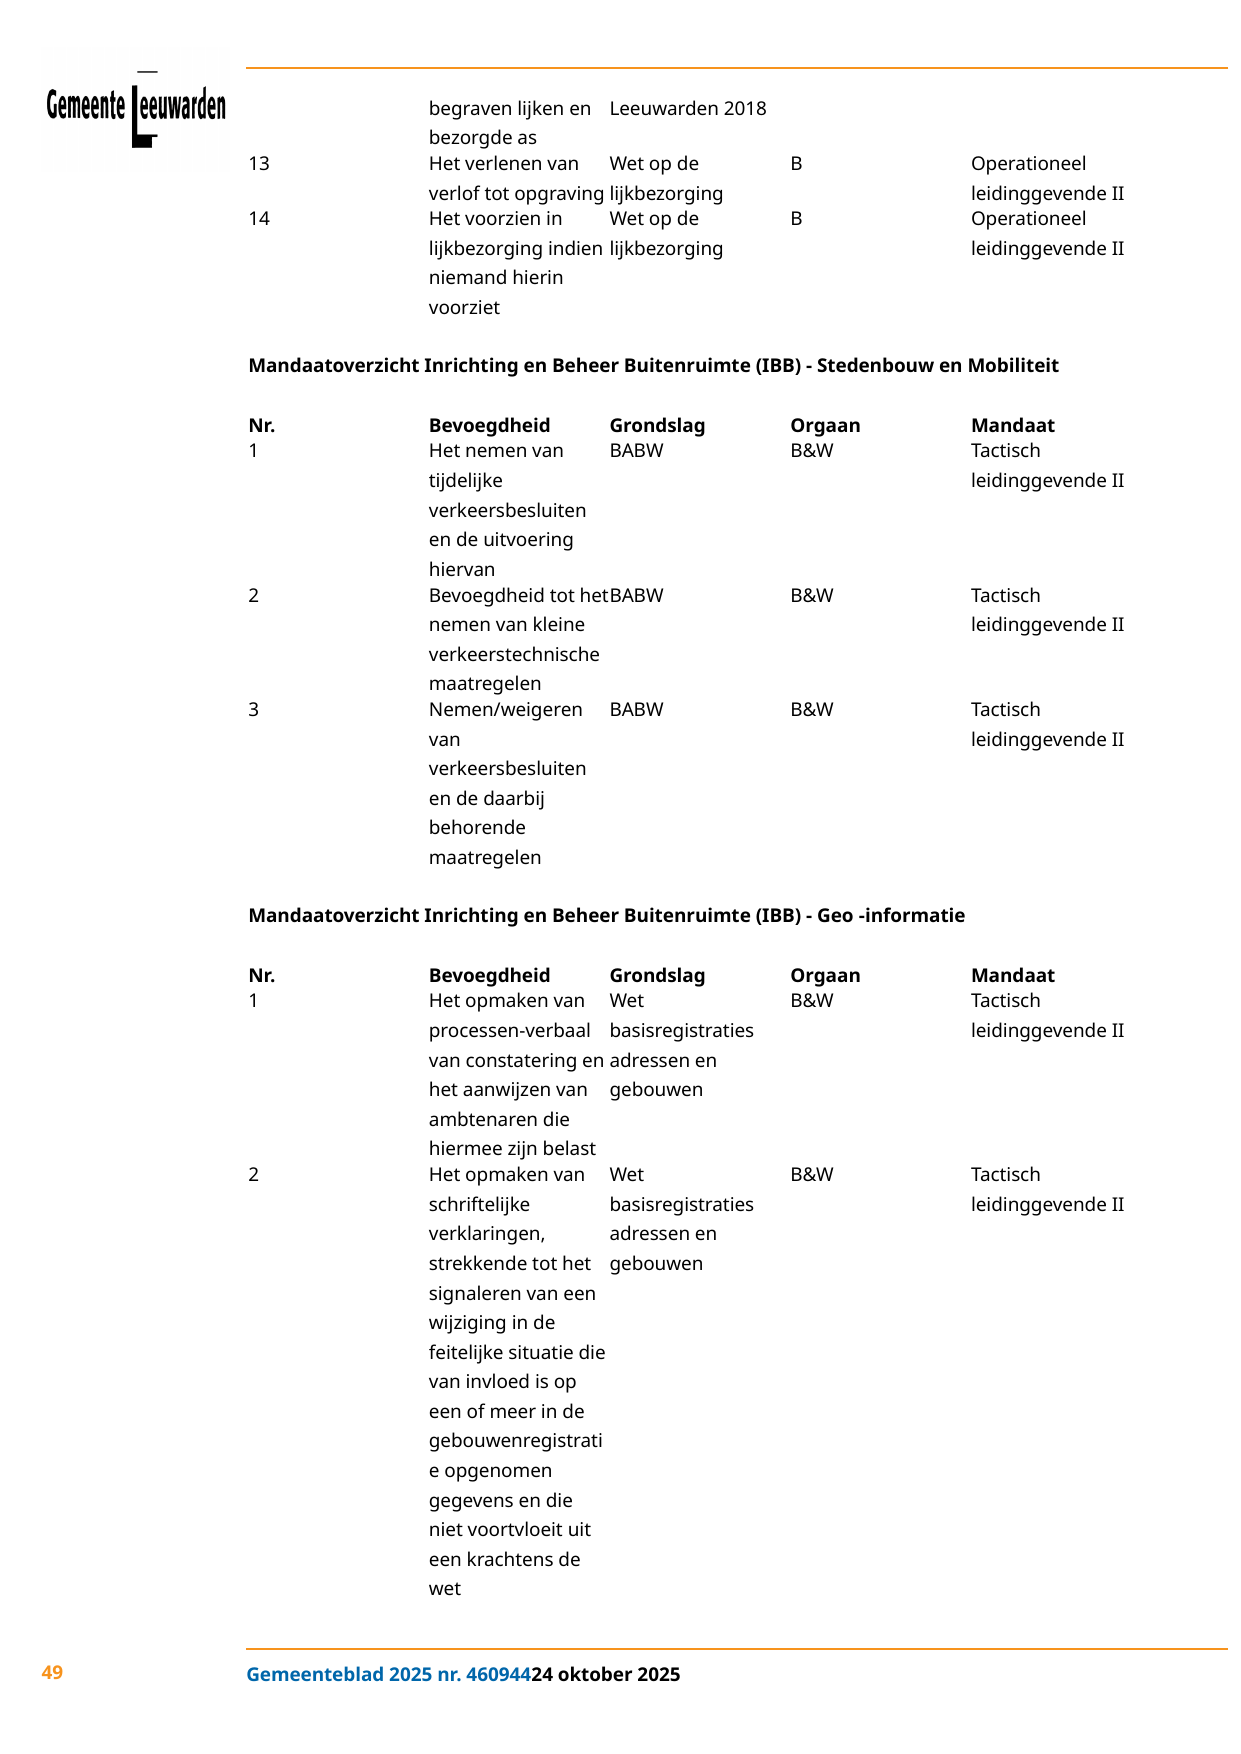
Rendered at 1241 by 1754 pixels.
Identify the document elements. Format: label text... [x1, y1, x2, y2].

table_header Nr. [248, 962, 429, 988]
table_cell B&W [790, 696, 971, 870]
table_cell 2 [248, 582, 429, 696]
table_cell 1 [248, 438, 429, 582]
table_cell B [790, 205, 971, 320]
table_cell [248, 95, 429, 150]
table_cell Wet op de lijkbezorging [609, 205, 790, 320]
table_cell Tactisch leidinggevende II [971, 438, 1152, 582]
table_header Grondslag [609, 412, 790, 438]
table_cell Het opmaken van processen-verbaal van constatering en het aanwijzen van ambtenaren die hiermee zijn belast [429, 988, 609, 1161]
table_cell Wet op de lijkbezorging [609, 150, 790, 205]
table_cell BABW [609, 696, 790, 870]
text Mandaatoverzicht Inrichting en Beheer Buitenruimte (IBB) - Stedenbouw en Mobiliteit [248, 353, 1152, 378]
table_cell Bevoegdheid tot het nemen van kleine verkeerstechnische maatregelen [429, 582, 609, 696]
table_cell Het opmaken van schriftelijke verklaringen, strekkende tot het signaleren van een wijziging in de feitelijke situatie die van invloed is op een of meer in de gebouwenregistratie opgenomen gegevens en die niet voortvloeit uit een krachtens de wet [429, 1161, 609, 1601]
table_header Orgaan [790, 412, 971, 438]
table_cell B&W [790, 1161, 971, 1601]
table_cell Tactisch leidinggevende II [971, 696, 1152, 870]
table_header Grondslag [609, 962, 790, 988]
table_cell begraven lijken en bezorgde as [429, 95, 609, 150]
table_cell Operationeel leidinggevende II [971, 205, 1152, 320]
table_header Mandaat [971, 412, 1152, 438]
table_cell BABW [609, 582, 790, 696]
table_cell [790, 95, 971, 150]
table_header Bevoegdheid [429, 962, 609, 988]
table_cell Het voorzien in lijkbezorging indien niemand hierin voorziet [429, 205, 609, 320]
text Mandaatoverzicht Inrichting en Beheer Buitenruimte (IBB) - Geo -informatie [248, 903, 1152, 928]
table_cell B [790, 150, 971, 205]
table_header Orgaan [790, 962, 971, 988]
table_cell Nemen/weigeren van verkeersbesluiten en de daarbij behorende maatregelen [429, 696, 609, 870]
table_cell Het nemen van tijdelijke verkeersbesluiten en de uitvoering hiervan [429, 438, 609, 582]
table_header Nr. [248, 412, 429, 438]
table_cell 13 [248, 150, 429, 205]
table_cell B&W [790, 582, 971, 696]
table_cell Tactisch leidinggevende II [971, 582, 1152, 696]
table_cell B&W [790, 988, 971, 1161]
table_cell Leeuwarden 2018 [609, 95, 790, 150]
table_cell 1 [248, 988, 429, 1161]
table_cell 14 [248, 205, 429, 320]
table_cell 2 [248, 1161, 429, 1601]
picture [41, 47, 231, 172]
table_cell Tactisch leidinggevende II [971, 1161, 1152, 1601]
table_cell Het verlenen van verlof tot opgraving [429, 150, 609, 205]
table_header Mandaat [971, 962, 1152, 988]
table_cell [971, 95, 1152, 150]
table_cell 3 [248, 696, 429, 870]
table_cell Tactisch leidinggevende II [971, 988, 1152, 1161]
table_cell Wet basisregistraties adressen en gebouwen [609, 988, 790, 1161]
table_cell Wet basisregistraties adressen en gebouwen [609, 1161, 790, 1601]
table_cell Operationeel leidinggevende II [971, 150, 1152, 205]
table_header Bevoegdheid [429, 412, 609, 438]
table_cell B&W [790, 438, 971, 582]
table_cell BABW [609, 438, 790, 582]
